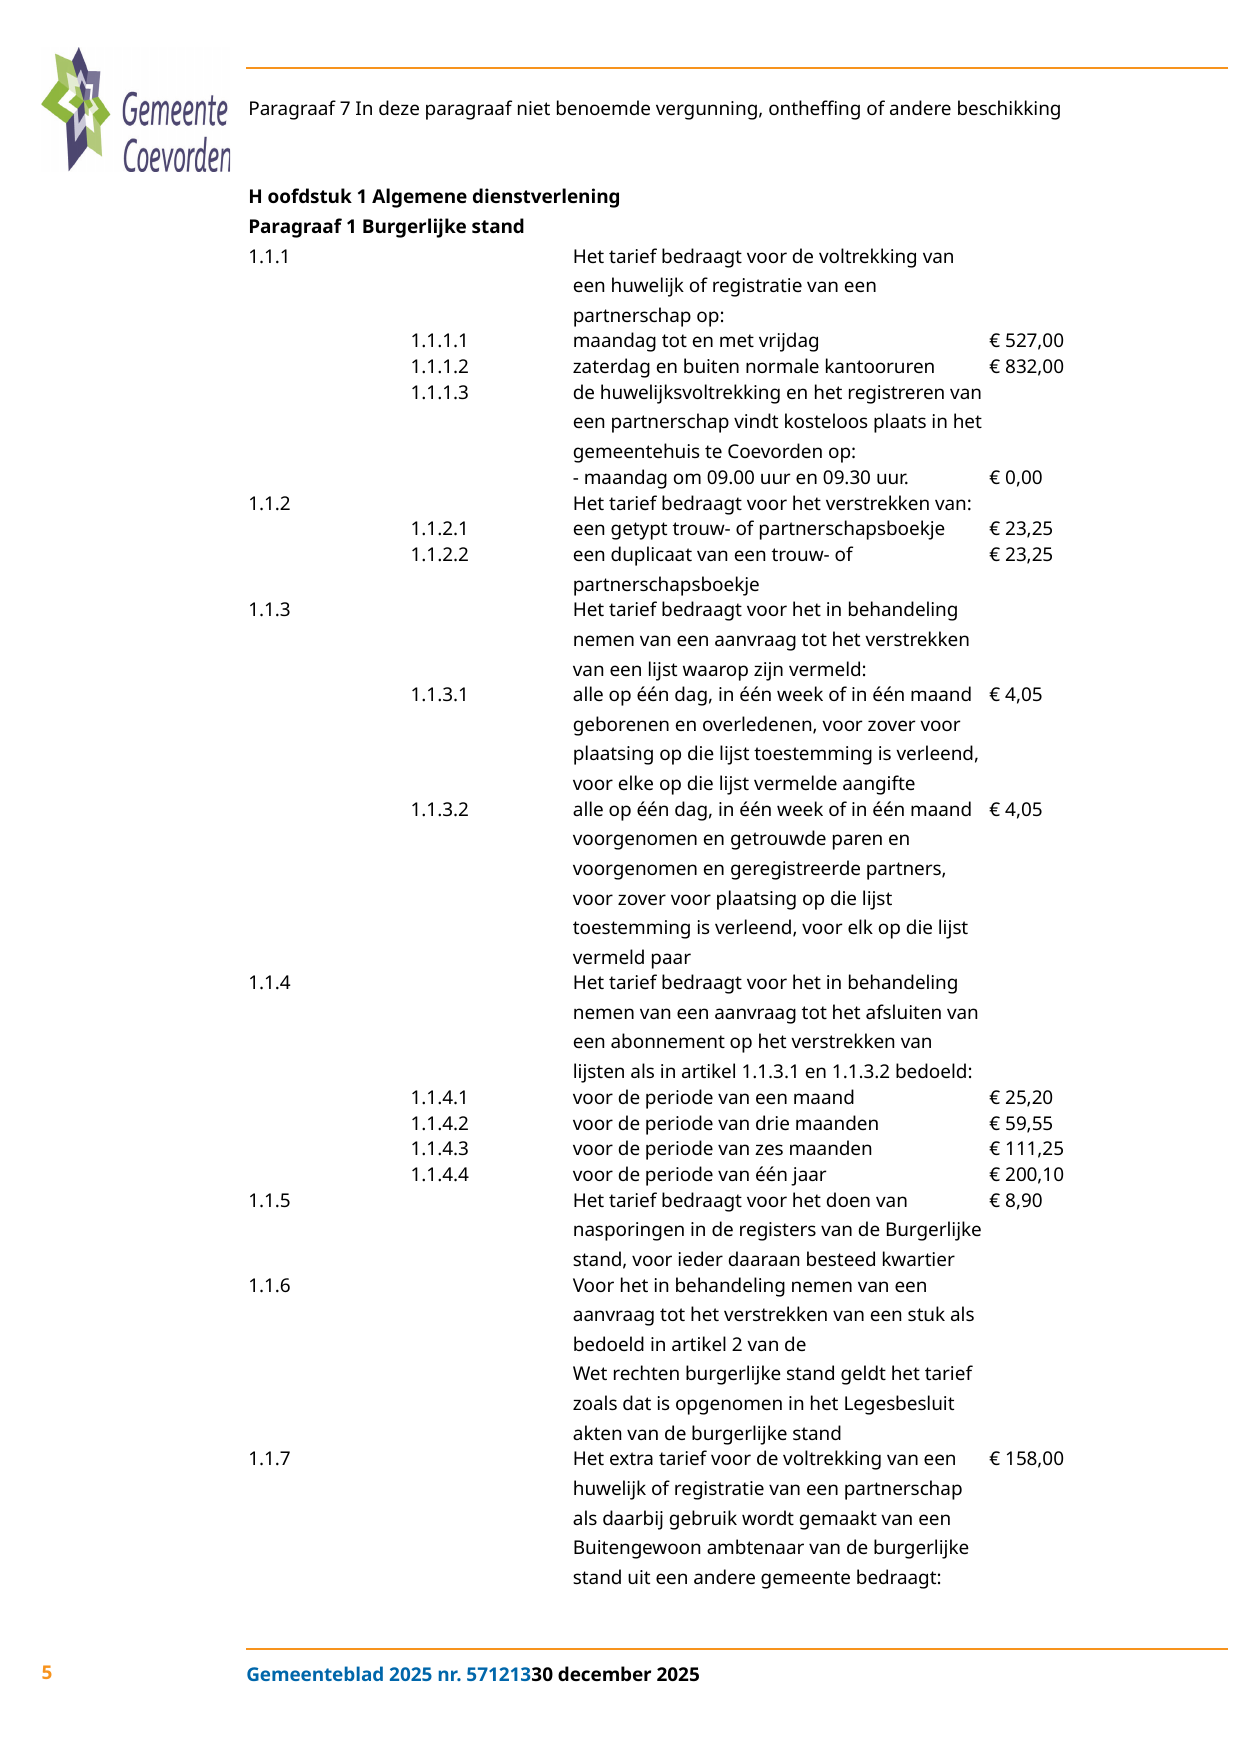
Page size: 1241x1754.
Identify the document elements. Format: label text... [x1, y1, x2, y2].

table_header [989, 243, 1152, 328]
table_header 1.1.1 [248, 243, 410, 328]
table_cell [989, 970, 1152, 1084]
table_cell [248, 681, 410, 796]
table_cell 1.1.7 [248, 1446, 410, 1589]
table_cell 1.1.5 [248, 1187, 410, 1272]
table_cell € 832,00 [989, 354, 1152, 379]
table_cell € 23,25 [989, 516, 1152, 541]
table_cell 1.1.4.2 [410, 1110, 573, 1136]
text H oofdstuk 1 Algemene dienstverlening [248, 183, 1152, 209]
table_cell 1.1.1.3 [410, 379, 573, 464]
table_cell 1.1.6 [248, 1272, 410, 1446]
table_cell [410, 1272, 573, 1446]
table_cell [248, 541, 410, 597]
table_cell € 0,00 [989, 464, 1152, 490]
table_cell maandag tot en met vrijdag [573, 328, 989, 353]
table_cell [410, 970, 573, 1084]
table_cell [248, 328, 410, 353]
table_cell alle op één dag, in één week of in één maand geborenen en overledenen, voor zover voor plaatsing op die lijst toestemming is verleend, voor elke op die lijst vermelde aangifte [573, 681, 989, 796]
table_cell [248, 464, 410, 490]
table_cell 1.1.2.1 [410, 516, 573, 541]
table_cell [410, 490, 573, 516]
table_cell [248, 1136, 410, 1161]
text Paragraaf 1 Burgerlijke stand [248, 213, 1152, 239]
table_cell Het tarief bedraagt voor het in behandeling nemen van een aanvraag tot het afsluiten van een abonnement op het verstrekken van lijsten als in artikel 1.1.3.1 en 1.1.3.2 bedoeld: [573, 970, 989, 1084]
table_cell € 23,25 [989, 541, 1152, 597]
table_cell - maandag om 09.00 uur en 09.30 uur. [573, 464, 989, 490]
table_cell Het tarief bedraagt voor het verstrekken van: [573, 490, 989, 516]
table_header [410, 243, 573, 328]
table_header Het tarief bedraagt voor de voltrekking van een huwelijk of registratie van een partnerschap op: [573, 243, 989, 328]
table_cell € 158,00 [989, 1446, 1152, 1589]
table_cell [248, 1084, 410, 1110]
table_cell [248, 516, 410, 541]
table_cell [248, 354, 410, 379]
table_cell € 59,55 [989, 1110, 1152, 1136]
table_cell 1.1.3.2 [410, 796, 573, 969]
table_cell [248, 796, 410, 969]
table_cell [248, 379, 410, 464]
table_cell € 8,90 [989, 1187, 1152, 1272]
table_cell [410, 464, 573, 490]
table_cell € 527,00 [989, 328, 1152, 353]
table_cell [248, 1110, 410, 1136]
table_cell voor de periode van een maand [573, 1084, 989, 1110]
table_cell 1.1.4.4 [410, 1161, 573, 1187]
table_cell 1.1.2.2 [410, 541, 573, 597]
table_cell Het tarief bedraagt voor het doen van nasporingen in de registers van de Burgerlijke stand, voor ieder daaraan besteed kwartier [573, 1187, 989, 1272]
table_cell € 25,20 [989, 1084, 1152, 1110]
table_cell 1.1.1.1 [410, 328, 573, 353]
table_cell 1.1.4.3 [410, 1136, 573, 1161]
table_cell € 4,05 [989, 796, 1152, 969]
table_cell 1.1.4 [248, 970, 410, 1084]
table_cell 1.1.3 [248, 597, 410, 681]
table_cell [989, 597, 1152, 681]
table_cell [989, 1272, 1152, 1446]
table_cell alle op één dag, in één week of in één maand voorgenomen en getrouwde paren en voorgenomen en geregistreerde partners, voor zover voor plaatsing op die lijst toestemming is verleend, voor elk op die lijst vermeld paar [573, 796, 989, 969]
table_cell 1.1.4.1 [410, 1084, 573, 1110]
table_cell [989, 490, 1152, 516]
table_cell € 200,10 [989, 1161, 1152, 1187]
table_cell 1.1.3.1 [410, 681, 573, 796]
table_cell € 111,25 [989, 1136, 1152, 1161]
table_cell Het tarief bedraagt voor het in behandeling nemen van een aanvraag tot het verstrekken van een lijst waarop zijn vermeld: [573, 597, 989, 681]
table_cell 1.1.2 [248, 490, 410, 516]
table_cell [989, 379, 1152, 464]
table_cell Voor het in behandeling nemen van een aanvraag tot het verstrekken van een stuk als bedoeld in artikel 2 van de Wet rechten burgerlijke stand geldt het tarief zoals dat is opgenomen in het Legesbesluit akten van de burgerlijke stand [573, 1272, 989, 1446]
table_cell zaterdag en buiten normale kantooruren [573, 354, 989, 379]
table_cell [410, 597, 573, 681]
table_cell voor de periode van zes maanden [573, 1136, 989, 1161]
table_cell [248, 1161, 410, 1187]
table_cell voor de periode van drie maanden [573, 1110, 989, 1136]
picture [41, 47, 231, 172]
table_cell een duplicaat van een trouw- of partnerschapsboekje [573, 541, 989, 597]
table_cell [410, 1187, 573, 1272]
table_cell 1.1.1.2 [410, 354, 573, 379]
text Paragraaf 7 In deze paragraaf niet benoemde vergunning, ontheffing of andere beschikking [248, 95, 1152, 121]
table_cell € 4,05 [989, 681, 1152, 796]
table_cell de huwelijksvoltrekking en het registreren van een partnerschap vindt kosteloos plaats in het gemeentehuis te Coevorden op: [573, 379, 989, 464]
table_cell voor de periode van één jaar [573, 1161, 989, 1187]
table_cell [410, 1446, 573, 1589]
table_cell een getypt trouw- of partnerschapsboekje [573, 516, 989, 541]
table_cell Het extra tarief voor de voltrekking van een huwelijk of registratie van een partnerschap als daarbij gebruik wordt gemaakt van een Buitengewoon ambtenaar van de burgerlijke stand uit een andere gemeente bedraagt: [573, 1446, 989, 1589]
